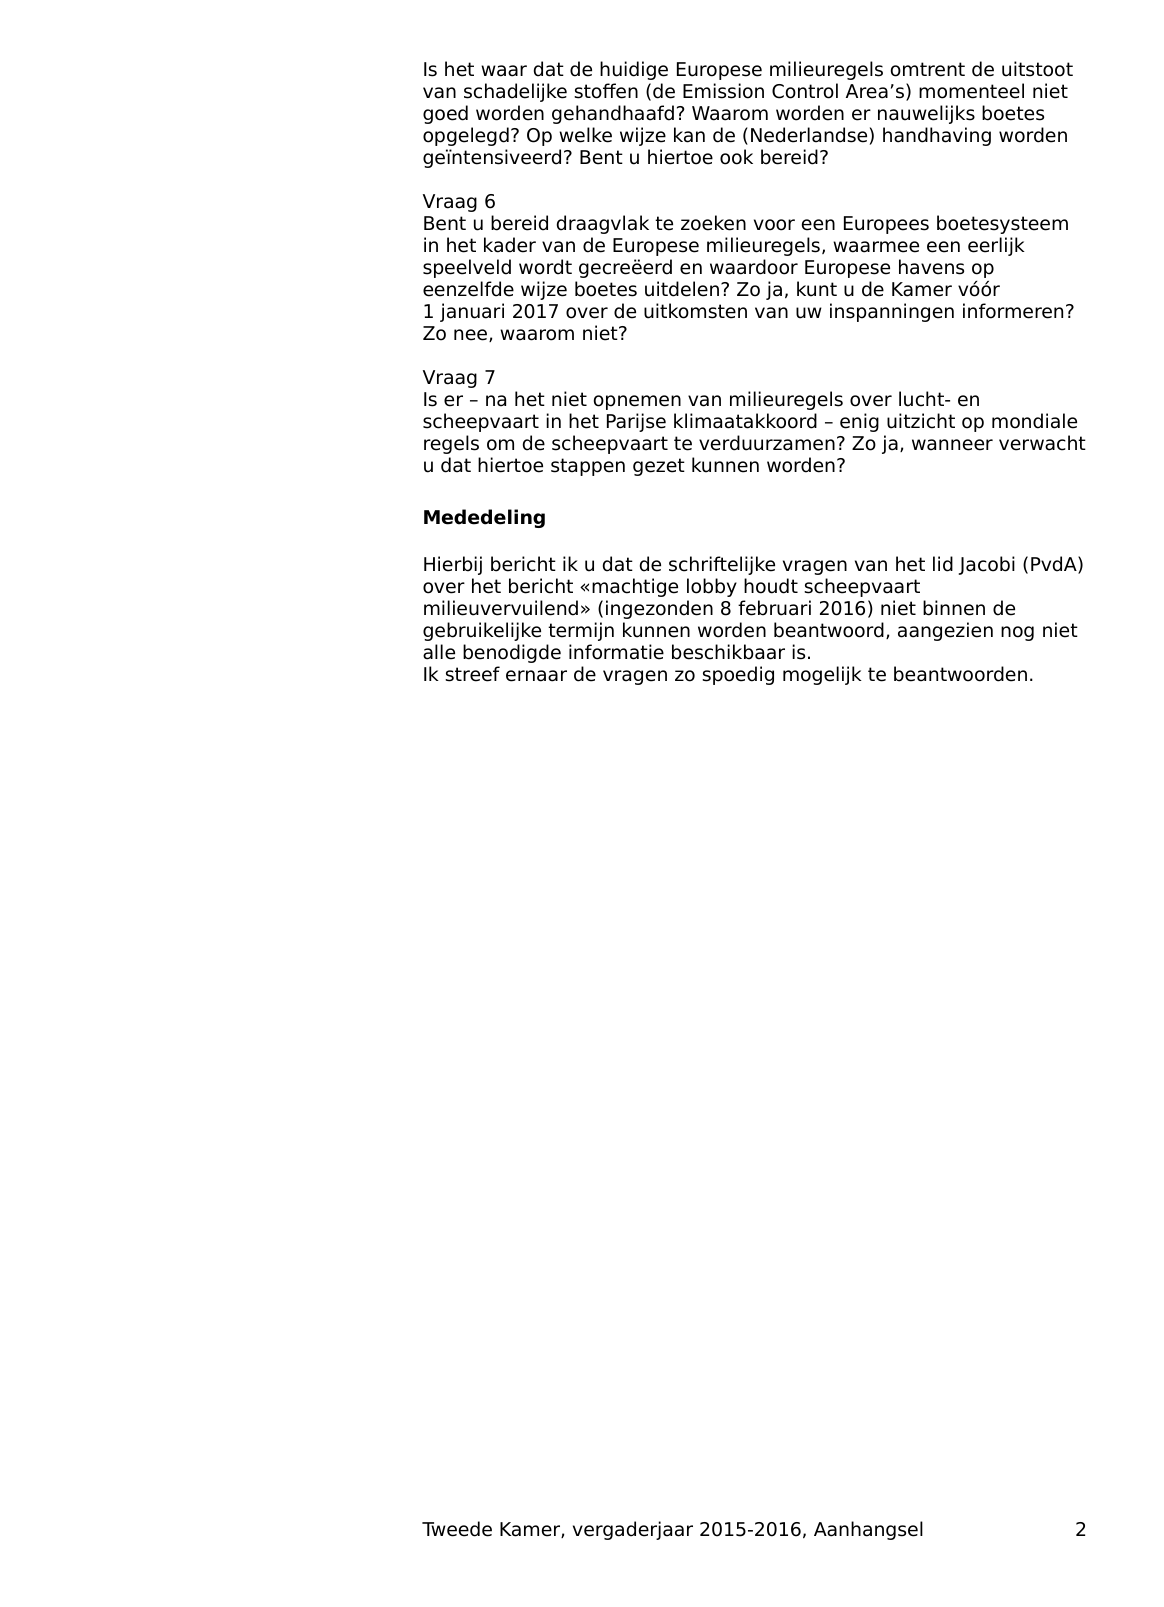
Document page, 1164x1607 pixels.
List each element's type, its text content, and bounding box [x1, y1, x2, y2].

text Hierbij bericht ik u dat de schriftelijke vragen van het lid Jacobi (PvdA) over het bericht «machtige lobby houdt scheepvaart milieuvervuilend» (ingezonden 8 februari 2016) niet binnen de gebruikelijke termijn kunnen worden beantwoord, aangezien nog niet alle benodigde informatie beschikbaar is. [422, 554, 1087, 664]
text Bent u bereid draagvlak te zoeken voor een Europees boetesysteem in het kader van de Europese milieuregels, waarmee een eerlijk speelveld wordt gecreëerd en waardoor Europese havens op eenzelfde wijze boetes uitdelen? Zo ja, kunt u de Kamer vóór 1 januari 2017 over de uitkomsten van uw inspanningen informeren? Zo nee, waarom niet? [422, 213, 1087, 345]
text Is er – na het niet opnemen van milieuregels over lucht- en scheepvaart in het Parijse klimaatakkoord – enig uitzicht op mondiale regels om de scheepvaart te verduurzamen? Zo ja, wanneer verwacht u dat hiertoe stappen gezet kunnen worden? [422, 389, 1087, 477]
subtitle Mededeling [422, 507, 1087, 529]
text Vraag 7 [422, 367, 1087, 389]
text Is het waar dat de huidige Europese milieuregels omtrent de uitstoot van schadelijke stoffen (de Emission Control Area’s) momenteel niet goed worden gehandhaafd? Waarom worden er nauwelijks boetes opgelegd? Op welke wijze kan de (Nederlandse) handhaving worden geïntensiveerd? Bent u hiertoe ook bereid? [422, 59, 1087, 169]
text Ik streef ernaar de vragen zo spoedig mogelijk te beantwoorden. [422, 664, 1087, 686]
text Vraag 6 [422, 191, 1087, 213]
